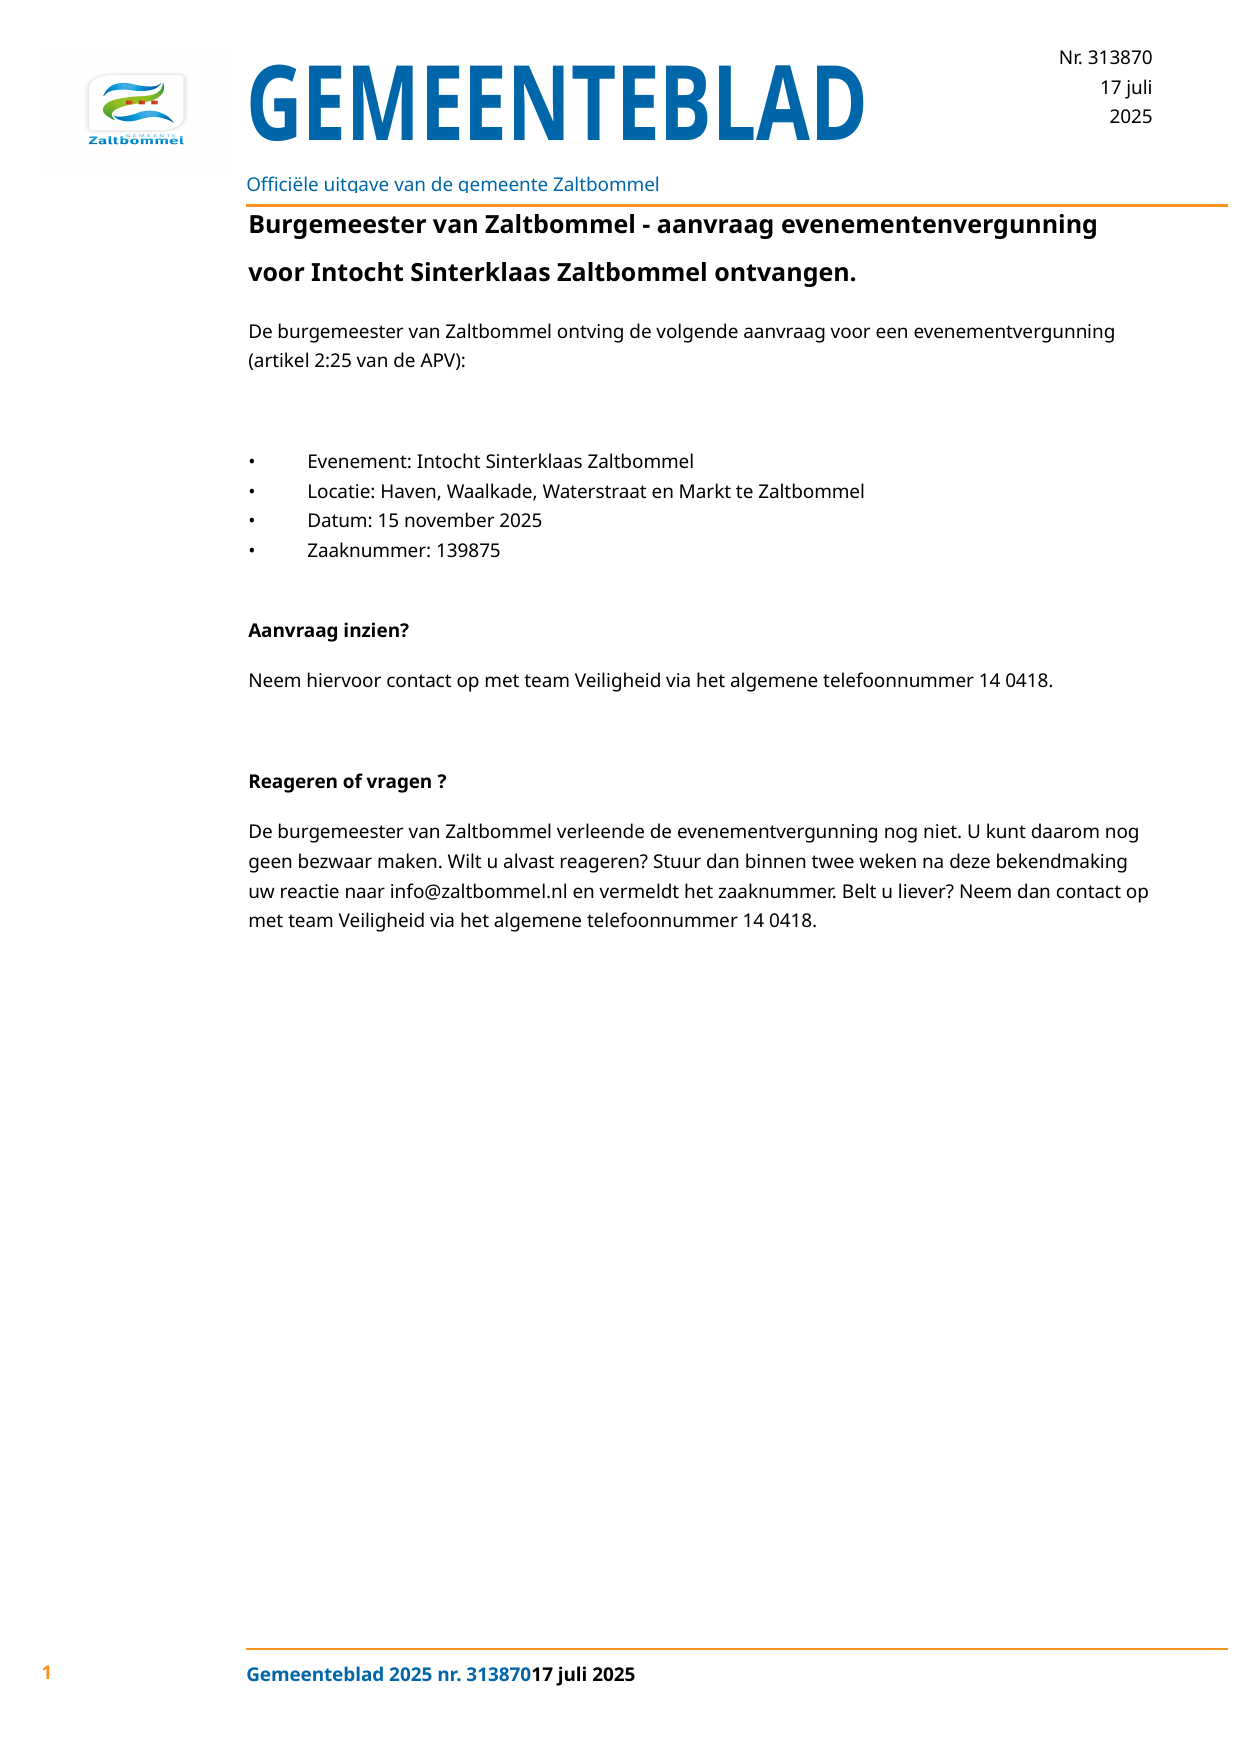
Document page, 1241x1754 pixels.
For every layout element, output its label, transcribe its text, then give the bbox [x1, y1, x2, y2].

text Burgemeester van Zaltbommel - aanvraag evenementenvergunning voor Intocht Sinterklaas Zaltbommel ontvangen. [248, 207, 1152, 288]
text De burgemeester van Zaltbommel ontving de volgende aanvraag voor een evenementvergunning (artikel 2:25 van de APV): [248, 318, 1152, 373]
picture [41, 47, 231, 172]
text De burgemeester van Zaltbommel verleende de evenementvergunning nog niet. U kunt daarom nog geen bezwaar maken. Wilt u alvast reageren? Stuur dan binnen twee weken na deze bekendmaking uw reactie naar info@zaltbommel.nl en vermeldt het zaaknummer. Belt u liever? Neem dan contact op met team Veiligheid via het algemene telefoonnummer 14 0418. [248, 819, 1152, 933]
text Reageren of vragen ? [248, 768, 1152, 794]
list Evenement: Intocht Sinterklaas Zaltbommel [248, 448, 1152, 474]
list Locatie: Haven, Waalkade, Waterstraat en Markt te Zaltbommel [248, 478, 1152, 504]
text Neem hiervoor contact op met team Veiligheid via het algemene telefoonnummer 14 0418. [248, 667, 1152, 693]
list Datum: 15 november 2025 [248, 507, 1152, 533]
text Aanvraag inzien? [248, 617, 1152, 643]
list Zaaknummer: 139875 [248, 537, 1152, 563]
